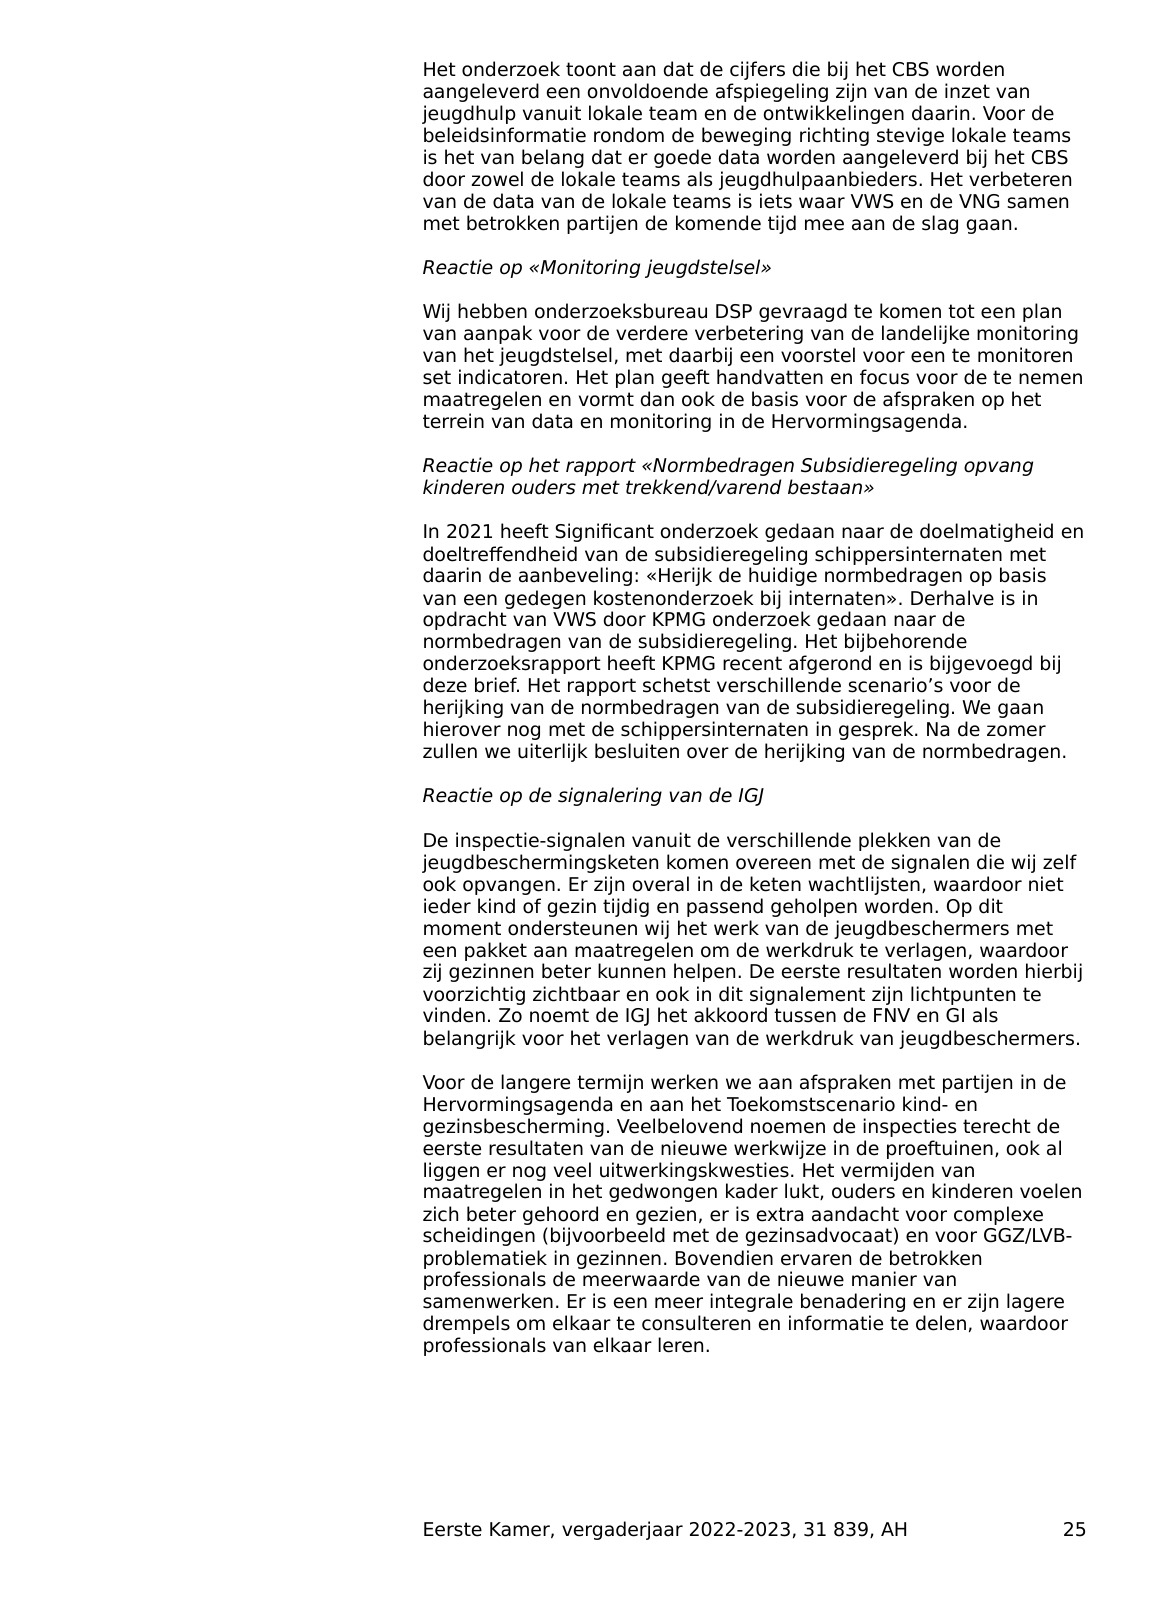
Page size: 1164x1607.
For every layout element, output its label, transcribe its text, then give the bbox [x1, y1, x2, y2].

subtitle Reactie op «Monitoring jeugdstelsel» [422, 257, 1087, 279]
text In 2021 heeft Significant onderzoek gedaan naar de doelmatigheid en doeltreffendheid van de subsidieregeling schippersinternaten met daarin de aanbeveling: «Herijk de huidige normbedragen op basis van een gedegen kostenonderzoek bij internaten». Derhalve is in opdracht van VWS door KPMG onderzoek gedaan naar de normbedragen van de subsidieregeling. Het bijbehorende onderzoeksrapport heeft KPMG recent afgerond en is bijgevoegd bij deze brief. Het rapport schetst verschillende scenario’s voor de herijking van de normbedragen van de subsidieregeling. We gaan hierover nog met de schippersinternaten in gesprek. Na de zomer zullen we uiterlijk besluiten over de herijking van de normbedragen. [422, 521, 1087, 763]
subtitle Reactie op de signalering van de IGJ [422, 785, 1087, 807]
text Wij hebben onderzoeksbureau DSP gevraagd te komen tot een plan van aanpak voor de verdere verbetering van de landelijke monitoring van het jeugdstelsel, met daarbij een voorstel voor een te monitoren set indicatoren. Het plan geeft handvatten en focus voor de te nemen maatregelen en vormt dan ook de basis voor de afspraken op het terrein van data en monitoring in de Hervormingsagenda. [422, 301, 1087, 433]
text De inspectie-signalen vanuit de verschillende plekken van de jeugdbeschermingsketen komen overeen met de signalen die wij zelf ook opvangen. Er zijn overal in de keten wachtlijsten, waardoor niet ieder kind of gezin tijdig en passend geholpen worden. Op dit moment ondersteunen wij het werk van de jeugdbeschermers met een pakket aan maatregelen om de werkdruk te verlagen, waardoor zij gezinnen beter kunnen helpen. De eerste resultaten worden hierbij voorzichtig zichtbaar en ook in dit signalement zijn lichtpunten te vinden. Zo noemt de IGJ het akkoord tussen de FNV en GI als belangrijk voor het verlagen van de werkdruk van jeugdbeschermers. [422, 829, 1087, 1049]
subtitle Reactie op het rapport «Normbedragen Subsidieregeling opvang kinderen ouders met trekkend/varend bestaan» [422, 455, 1087, 499]
text Het onderzoek toont aan dat de cijfers die bij het CBS worden aangeleverd een onvoldoende afspiegeling zijn van de inzet van jeugdhulp vanuit lokale team en de ontwikkelingen daarin. Voor de beleidsinformatie rondom de beweging richting stevige lokale teams is het van belang dat er goede data worden aangeleverd bij het CBS door zowel de lokale teams als jeugdhulpaanbieders. Het verbeteren van de data van de lokale teams is iets waar VWS en de VNG samen met betrokken partijen de komende tijd mee aan de slag gaan. [422, 59, 1087, 235]
text Voor de langere termijn werken we aan afspraken met partijen in de Hervormingsagenda en aan het Toekomstscenario kind- en gezinsbescherming. Veelbelovend noemen de inspecties terecht de eerste resultaten van de nieuwe werkwijze in de proeftuinen, ook al liggen er nog veel uitwerkingskwesties. Het vermijden van maatregelen in het gedwongen kader lukt, ouders en kinderen voelen zich beter gehoord en gezien, er is extra aandacht voor complexe scheidingen (bijvoorbeeld met de gezinsadvocaat) en voor GGZ/LVB-problematiek in gezinnen. Bovendien ervaren de betrokken professionals de meerwaarde van de nieuwe manier van samenwerken. Er is een meer integrale benadering en er zijn lagere drempels om elkaar te consulteren en informatie te delen, waardoor professionals van elkaar leren. [422, 1072, 1087, 1357]
